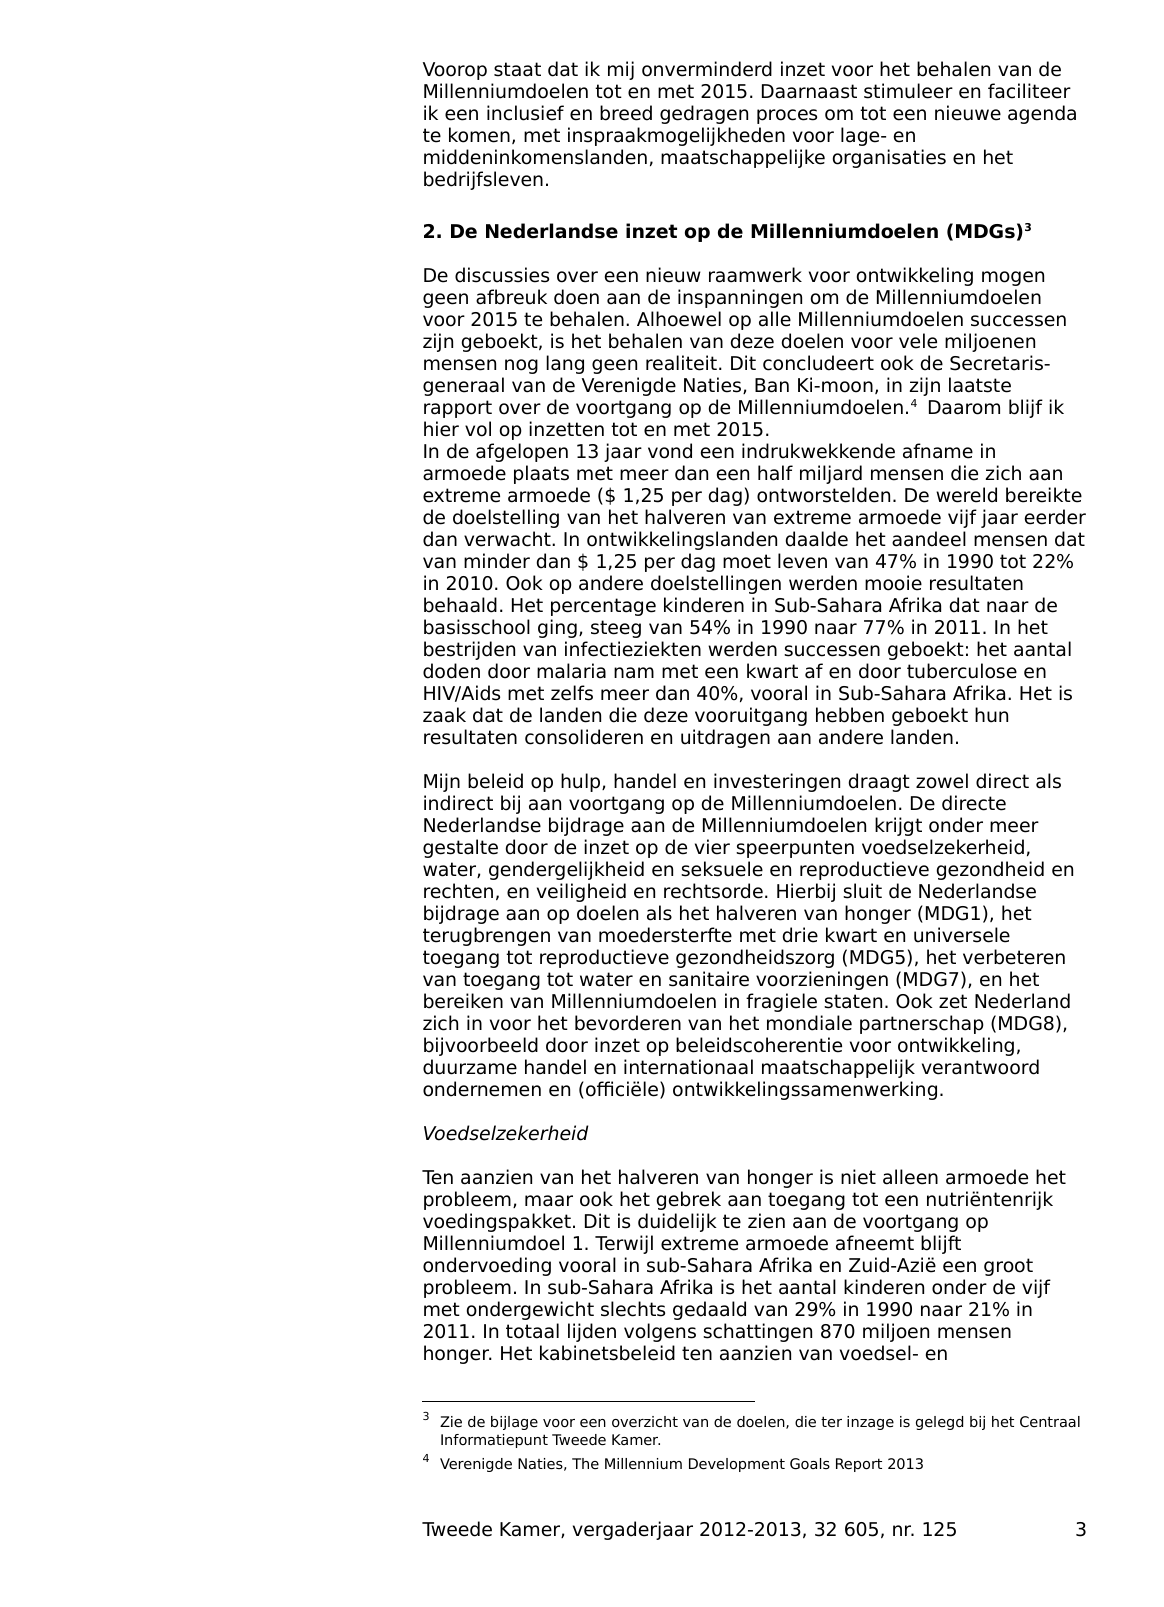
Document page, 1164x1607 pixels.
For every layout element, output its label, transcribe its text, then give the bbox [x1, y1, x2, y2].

text Ten aanzien van het halveren van honger is niet alleen armoede het probleem, maar ook het gebrek aan toegang tot een nutriëntenrijk voedingspakket. Dit is duidelijk te zien aan de voortgang op Millenniumdoel 1. Terwijl extreme armoede afneemt blijft ondervoeding vooral in sub-Sahara Afrika en Zuid-Azië een groot probleem. In sub-Sahara Afrika is het aantal kinderen onder de vijf met ondergewicht slechts gedaald van 29% in 1990 naar 21% in 2011. In totaal lijden volgens schattingen 870 miljoen mensen honger. Het kabinetsbeleid ten aanzien van voedsel- en [422, 1167, 1087, 1365]
text In de afgelopen 13 jaar vond een indrukwekkende afname in armoede plaats met meer dan een half miljard mensen die zich aan extreme armoede ($ 1,25 per dag) ontworstelden. De wereld bereikte de doelstelling van het halveren van extreme armoede vijf jaar eerder dan verwacht. In ontwikkelingslanden daalde het aandeel mensen dat van minder dan $ 1,25 per dag moet leven van 47% in 1990 tot 22% in 2010. Ook op andere doelstellingen werden mooie resultaten behaald. Het percentage kinderen in Sub-Sahara Afrika dat naar de basisschool ging, steeg van 54% in 1990 naar 77% in 2011. In het bestrijden van infectieziekten werden successen geboekt: het aantal doden door malaria nam met een kwart af en door tuberculose en HIV/Aids met zelfs meer dan 40%, vooral in Sub-Sahara Afrika. Het is zaak dat de landen die deze vooruitgang hebben geboekt hun resultaten consolideren en uitdragen aan andere landen. [422, 441, 1087, 749]
text De discussies over een nieuw raamwerk voor ontwikkeling mogen geen afbreuk doen aan de inspanningen om de Millenniumdoelen voor 2015 te behalen. Alhoewel op alle Millenniumdoelen successen zijn geboekt, is het behalen van deze doelen voor vele miljoenen mensen nog lang geen realiteit. Dit concludeert ook de Secretaris-generaal van de Verenigde Naties, Ban Ki-moon, in zijn laatste rapport over de voortgang op de Millenniumdoelen. Daarom blijf ik hier vol op inzetten tot en met 2015. [422, 265, 1087, 441]
text Mijn beleid op hulp, handel en investeringen draagt zowel direct als indirect bij aan voortgang op de Millenniumdoelen. De directe Nederlandse bijdrage aan de Millenniumdoelen krijgt onder meer gestalte door de inzet op de vier speerpunten voedselzekerheid, water, gendergelijkheid en seksuele en reproductieve gezondheid en rechten, en veiligheid en rechtsorde. Hierbij sluit de Nederlandse bijdrage aan op doelen als het halveren van honger (MDG1), het terugbrengen van moedersterfte met drie kwart en universele toegang tot reproductieve gezondheidszorg (MDG5), het verbeteren van toegang tot water en sanitaire voorzieningen (MDG7), en het bereiken van Millenniumdoelen in fragiele staten. Ook zet Nederland zich in voor het bevorderen van het mondiale partnerschap (MDG8), bijvoorbeeld door inzet op beleidscoherentie voor ontwikkeling, duurzame handel en internationaal maatschappelijk verantwoord ondernemen en (officiële) ontwikkelingssamenwerking. [422, 771, 1087, 1101]
text Verenigde Naties, The Millennium Development Goals Report 2013 [422, 1452, 1087, 1474]
subtitle Voedselzekerheid [422, 1123, 1087, 1145]
text Zie de bijlage voor een overzicht van de doelen, die ter inzage is gelegd bij het Centraal Informatiepunt Tweede Kamer. [422, 1410, 1087, 1449]
text Voorop staat dat ik mij onverminderd inzet voor het behalen van de Millenniumdoelen tot en met 2015. Daarnaast stimuleer en faciliteer ik een inclusief en breed gedragen proces om tot een nieuwe agenda te komen, met inspraakmogelijkheden voor lage- en middeninkomenslanden, maatschappelijke organisaties en het bedrijfsleven. [422, 59, 1087, 191]
subtitle 2. De Nederlandse inzet op de Millenniumdoelen (MDGs) [422, 221, 1087, 243]
